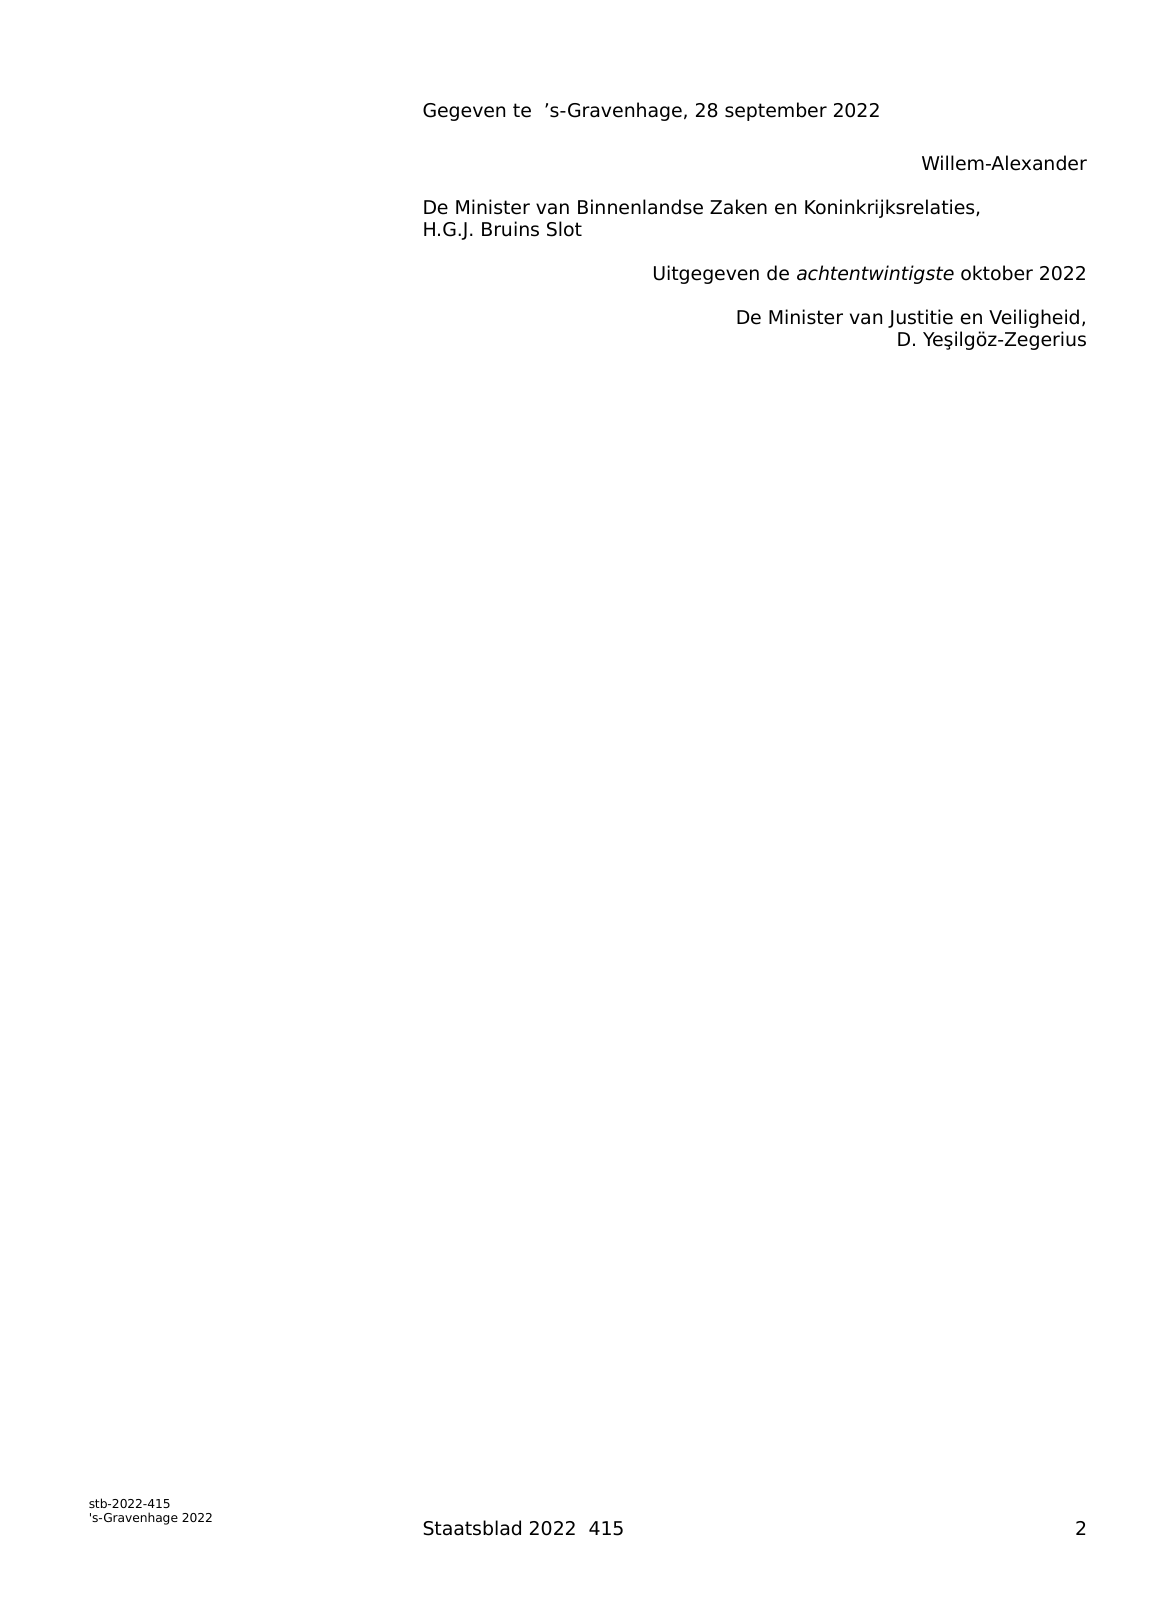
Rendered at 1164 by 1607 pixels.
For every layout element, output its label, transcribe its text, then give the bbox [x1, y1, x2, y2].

text 's-Gravenhage 2022 [88, 1511, 323, 1525]
text Uitgegeven de achtentwintigste oktober 2022 [422, 263, 1087, 285]
text De Minister van Justitie en Veiligheid, D. Yeşilgöz-Zegerius [422, 307, 1087, 351]
text De Minister van Binnenlandse Zaken en Koninkrijksrelaties, H.G.J. Bruins Slot [422, 197, 1087, 241]
text stb-2022-415 [88, 1497, 323, 1511]
text Willem-Alexander [422, 152, 1087, 174]
text Gegeven te ’s-Gravenhage, 28 september 2022 [422, 100, 1087, 122]
